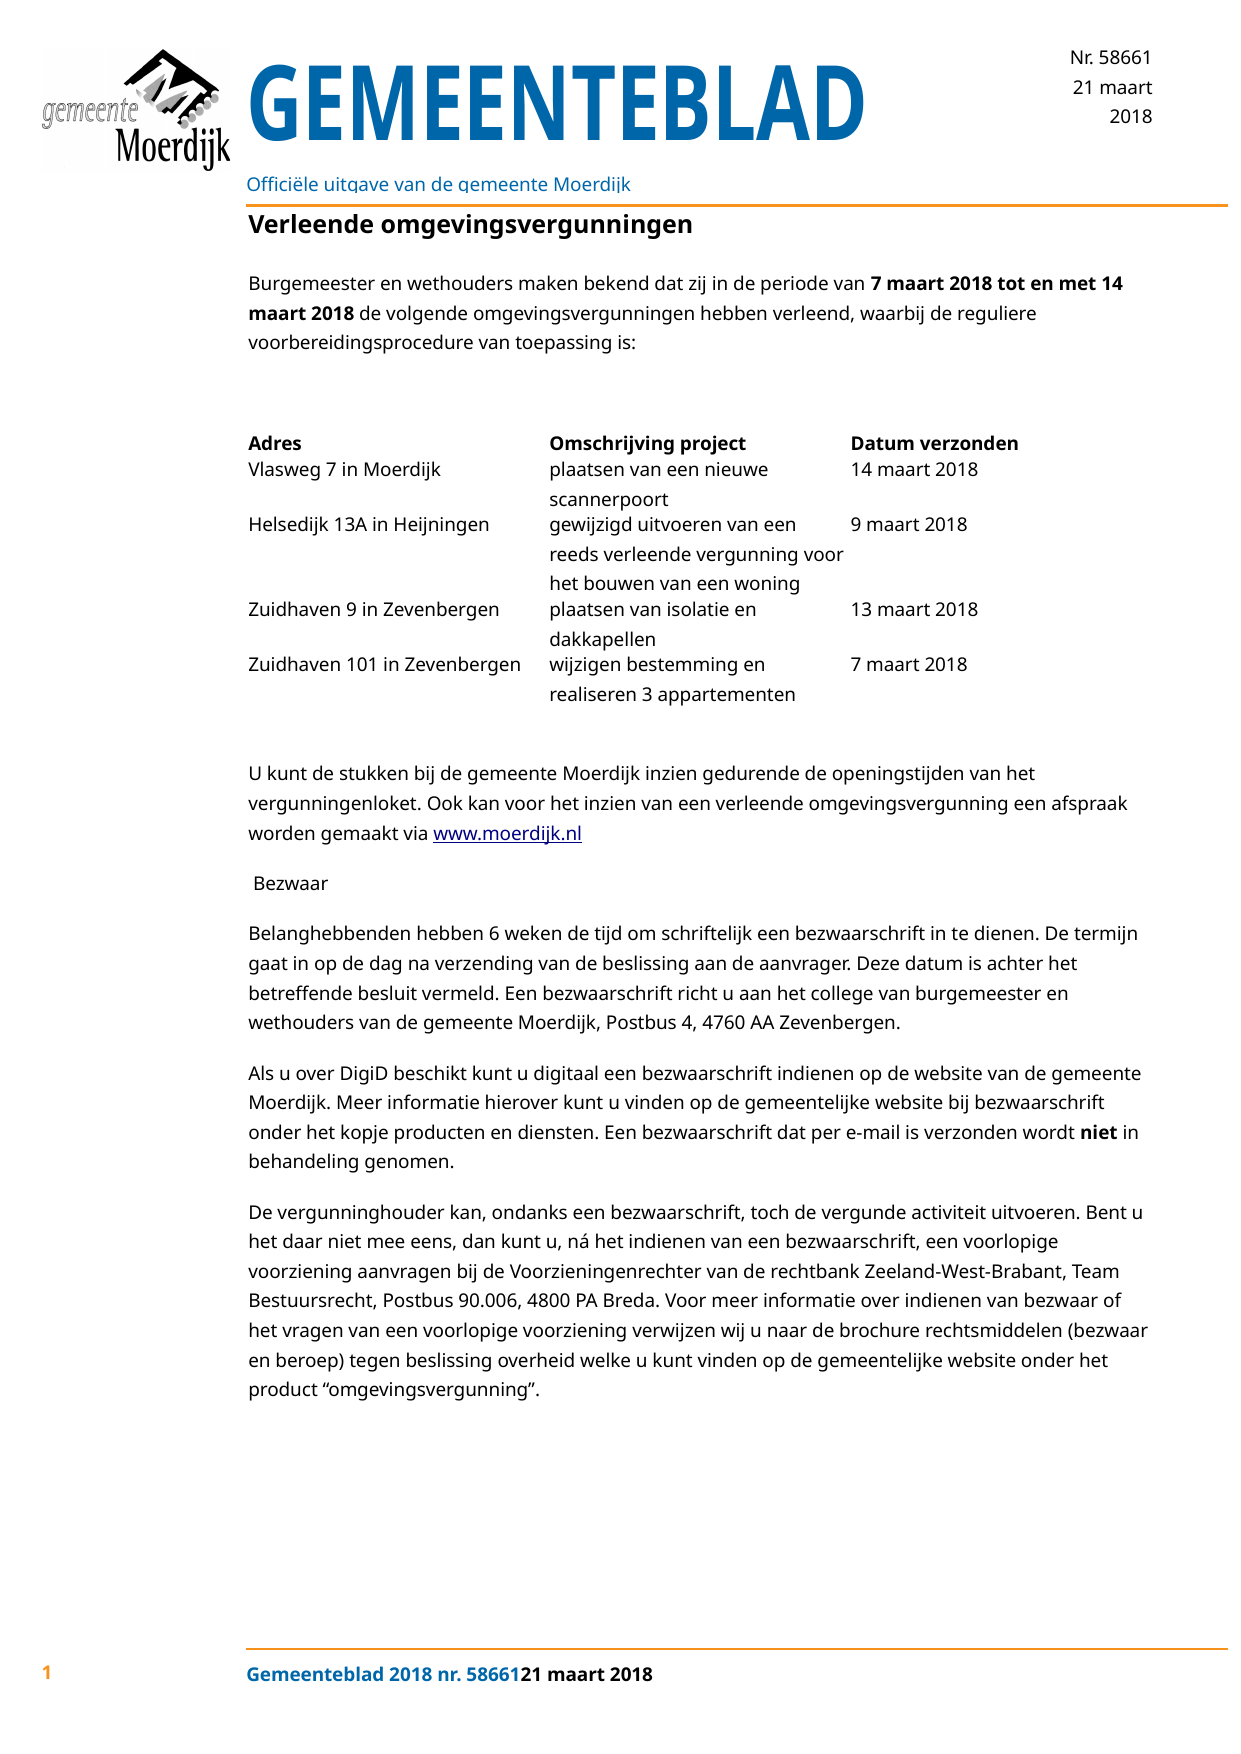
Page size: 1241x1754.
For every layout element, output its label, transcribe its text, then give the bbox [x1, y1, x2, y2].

table_cell Helsedijk 13A in Heijningen [248, 511, 549, 596]
table_cell plaatsen van een nieuwe scannerpoort [549, 456, 850, 511]
table_cell gewijzigd uitvoeren van een reeds verleende vergunning voor het bouwen van een woning [549, 511, 850, 596]
text De vergunninghouder kan, ondanks een bezwaarschrift, toch de vergunde activiteit uitvoeren. Bent u het daar niet mee eens, dan kunt u, ná het indienen van een bezwaarschrift, een voorlopige voorziening aanvragen bij de Voorzieningenrechter van de rechtbank Zeeland-West-Brabant, Team Bestuursrecht, Postbus 90.006, 4800 PA Breda. Voor meer informatie over indienen van bezwaar of het vragen van een voorlopige voorziening verwijzen wij u naar de brochure rechtsmiddelen (bezwaar en beroep) tegen beslissing overheid welke u kunt vinden op de gemeentelijke website onder het product “omgevingsvergunning”. [248, 1199, 1152, 1402]
text Als u over DigiD beschikt kunt u digitaal een bezwaarschrift indienen op de website van de gemeente Moerdijk. Meer informatie hierover kunt u vinden op de gemeentelijke website bij bezwaarschrift onder het kopje producten en diensten. Een bezwaarschrift dat per e-mail is verzonden wordt niet in behandeling genomen. [248, 1060, 1152, 1174]
text Belanghebbenden hebben 6 weken de tijd om schriftelijk een bezwaarschrift in te dienen. De termijn gaat in op de dag na verzending van de beslissing aan de aanvrager. Deze datum is achter het betreffende besluit vermeld. Een bezwaarschrift richt u aan het college van burgemeester en wethouders van de gemeente Moerdijk, Postbus 4, 4760 AA Zevenbergen. [248, 921, 1152, 1035]
table_cell Zuidhaven 101 in Zevenbergen [248, 652, 549, 707]
table_header Omschrijving project [549, 430, 850, 456]
table_cell 14 maart 2018 [850, 456, 1152, 511]
text Verleende omgevingsvergunningen [248, 207, 1152, 241]
table_header Datum verzonden [850, 430, 1152, 456]
table_cell wijzigen bestemming en realiseren 3 appartementen [549, 652, 850, 707]
text Bezwaar [248, 870, 1152, 896]
table_cell 9 maart 2018 [850, 511, 1152, 596]
table_cell 7 maart 2018 [850, 652, 1152, 707]
table_cell Vlasweg 7 in Moerdijk [248, 456, 549, 511]
table_cell 13 maart 2018 [850, 596, 1152, 652]
picture [41, 47, 231, 172]
table_header Adres [248, 430, 549, 456]
text U kunt de stukken bij de gemeente Moerdijk inzien gedurende de openingstijden van het vergunningenloket. Ook kan voor het inzien van een verleende omgevingsvergunning een afspraak worden gemaakt via www.moerdijk.nl [248, 761, 1152, 846]
table_cell plaatsen van isolatie en dakkapellen [549, 596, 850, 652]
text Burgemeester en wethouders maken bekend dat zij in de periode van 7 maart 2018 tot en met 14 maart 2018 de volgende omgevingsvergunningen hebben verleend, waarbij de reguliere voorbereidingsprocedure van toepassing is: [248, 270, 1152, 355]
table_cell Zuidhaven 9 in Zevenbergen [248, 596, 549, 652]
